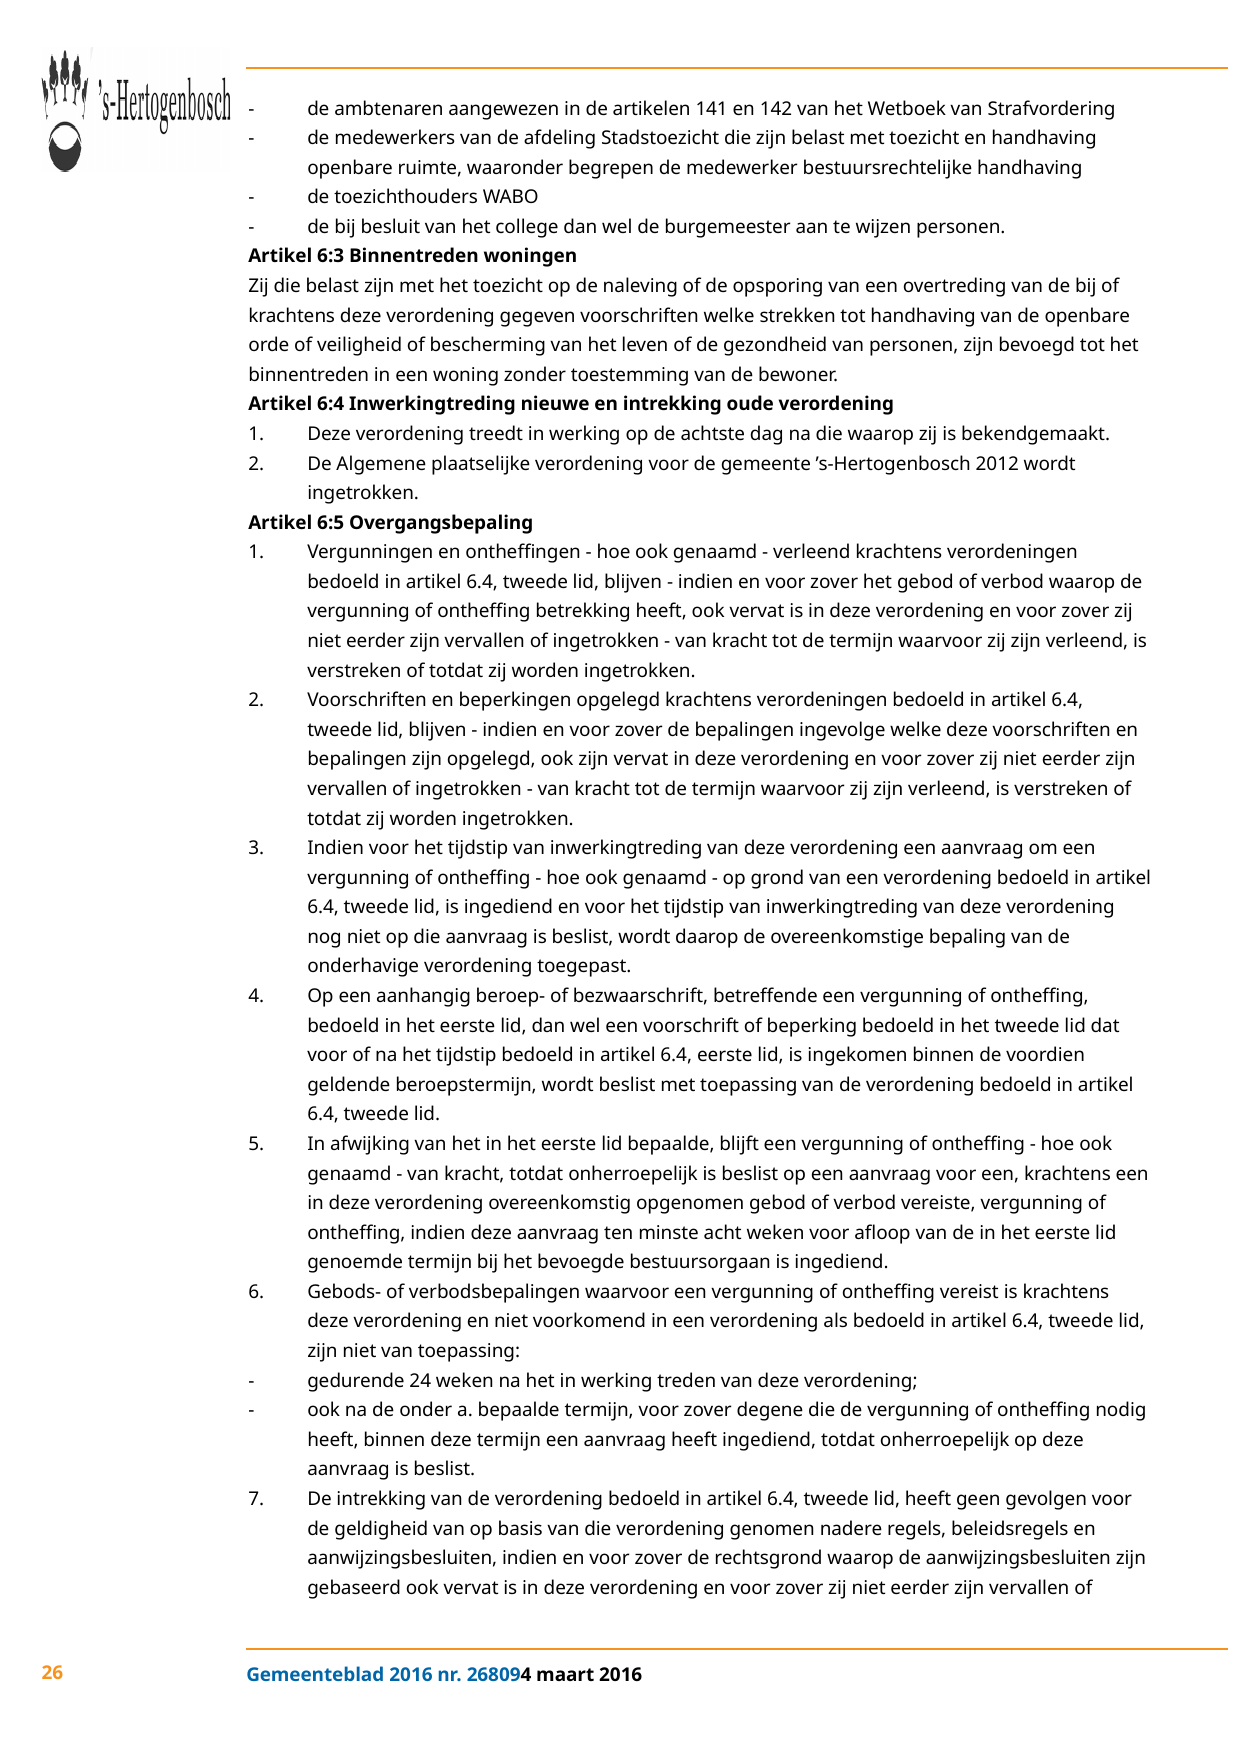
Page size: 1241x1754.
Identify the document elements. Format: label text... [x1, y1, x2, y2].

list Op een aanhangig beroep- of bezwaarschrift, betreffende een vergunning of ontheffing, bedoeld in het eerste lid, dan wel een voorschrift of beperking bedoeld in het tweede lid dat voor of na het tijdstip bedoeld in artikel 6.4, eerste lid, is ingekomen binnen de voordien geldende beroepstermijn, wordt beslist met toepassing van de verordening bedoeld in artikel 6.4, tweede lid. [248, 982, 1152, 1126]
list de bij besluit van het college dan wel de burgemeester aan te wijzen personen. [248, 213, 1152, 239]
list de ambtenaren aangewezen in de artikelen 141 en 142 van het Wetboek van Strafvordering [248, 95, 1152, 121]
list In afwijking van het in het eerste lid bepaalde, blijft een vergunning of ontheffing - hoe ook genaamd - van kracht, totdat onherroepelijk is beslist op een aanvraag voor een, krachtens een in deze verordening overeenkomstig opgenomen gebod of verbod vereiste, vergunning of ontheffing, indien deze aanvraag ten minste acht weken voor afloop van de in het eerste lid genoemde termijn bij het bevoegde bestuursorgaan is ingediend. [248, 1130, 1152, 1274]
list gedurende 24 weken na het in werking treden van deze verordening; [248, 1367, 1152, 1393]
list de medewerkers van de afdeling Stadstoezicht die zijn belast met toezicht en handhaving openbare ruimte, waaronder begrepen de medewerker bestuursrechtelijke handhaving [248, 124, 1152, 180]
list Gebods- of verbodsbepalingen waarvoor een vergunning of ontheffing vereist is krachtens deze verordening en niet voorkomend in een verordening als bedoeld in artikel 6.4, tweede lid, zijn niet van toepassing: [248, 1278, 1152, 1363]
list De intrekking van de verordening bedoeld in artikel 6.4, tweede lid, heeft geen gevolgen voor de geldigheid van op basis van die verordening genomen nadere regels, beleidsregels en aanwijzingsbesluiten, indien en voor zover de rechtsgrond waarop de aanwijzingsbesluiten zijn gebaseerd ook vervat is in deze verordening en voor zover zij niet eerder zijn vervallen of [248, 1485, 1152, 1600]
list De Algemene plaatselijke verordening voor de gemeente ’s-Hertogenbosch 2012 wordt ingetrokken. [248, 450, 1152, 505]
text Artikel 6:3 Binnentreden woningen [248, 243, 1152, 268]
list Voorschriften en beperkingen opgelegd krachtens verordeningen bedoeld in artikel 6.4, tweede lid, blijven - indien en voor zover de bepalingen ingevolge welke deze voorschriften en bepalingen zijn opgelegd, ook zijn vervat in deze verordening en voor zover zij niet eerder zijn vervallen of ingetrokken - van kracht tot de termijn waarvoor zij zijn verleend, is verstreken of totdat zij worden ingetrokken. [248, 686, 1152, 831]
list Indien voor het tijdstip van inwerkingtreding van deze verordening een aanvraag om een vergunning of ontheffing - hoe ook genaamd - op grond van een verordening bedoeld in artikel 6.4, tweede lid, is ingediend en voor het tijdstip van inwerkingtreding van deze verordening nog niet op die aanvraag is beslist, wordt daarop de overeenkomstige bepaling van de onderhavige verordening toegepast. [248, 834, 1152, 978]
list ook na de onder a. bepaalde termijn, voor zover degene die de vergunning of ontheffing nodig heeft, binnen deze termijn een aanvraag heeft ingediend, totdat onherroepelijk op deze aanvraag is beslist. [248, 1396, 1152, 1481]
list de toezichthouders WABO [248, 183, 1152, 209]
list Vergunningen en ontheffingen - hoe ook genaamd - verleend krachtens verordeningen bedoeld in artikel 6.4, tweede lid, blijven - indien en voor zover het gebod of verbod waarop de vergunning of ontheffing betrekking heeft, ook vervat is in deze verordening en voor zover zij niet eerder zijn vervallen of ingetrokken - van kracht tot de termijn waarvoor zij zijn verleend, is verstreken of totdat zij worden ingetrokken. [248, 538, 1152, 683]
picture [41, 47, 231, 172]
text Zij die belast zijn met het toezicht op de naleving of de opsporing van een overtreding van de bij of krachtens deze verordening gegeven voorschriften welke strekken tot handhaving van de openbare orde of veiligheid of bescherming van het leven of de gezondheid van personen, zijn bevoegd tot het binnentreden in een woning zonder toestemming van de bewoner. [248, 272, 1152, 387]
text Artikel 6:5 Overgangsbepaling [248, 509, 1152, 535]
text Artikel 6:4 Inwerkingtreding nieuwe en intrekking oude verordening [248, 391, 1152, 416]
list Deze verordening treedt in werking op de achtste dag na die waarop zij is bekendgemaakt. [248, 420, 1152, 446]
